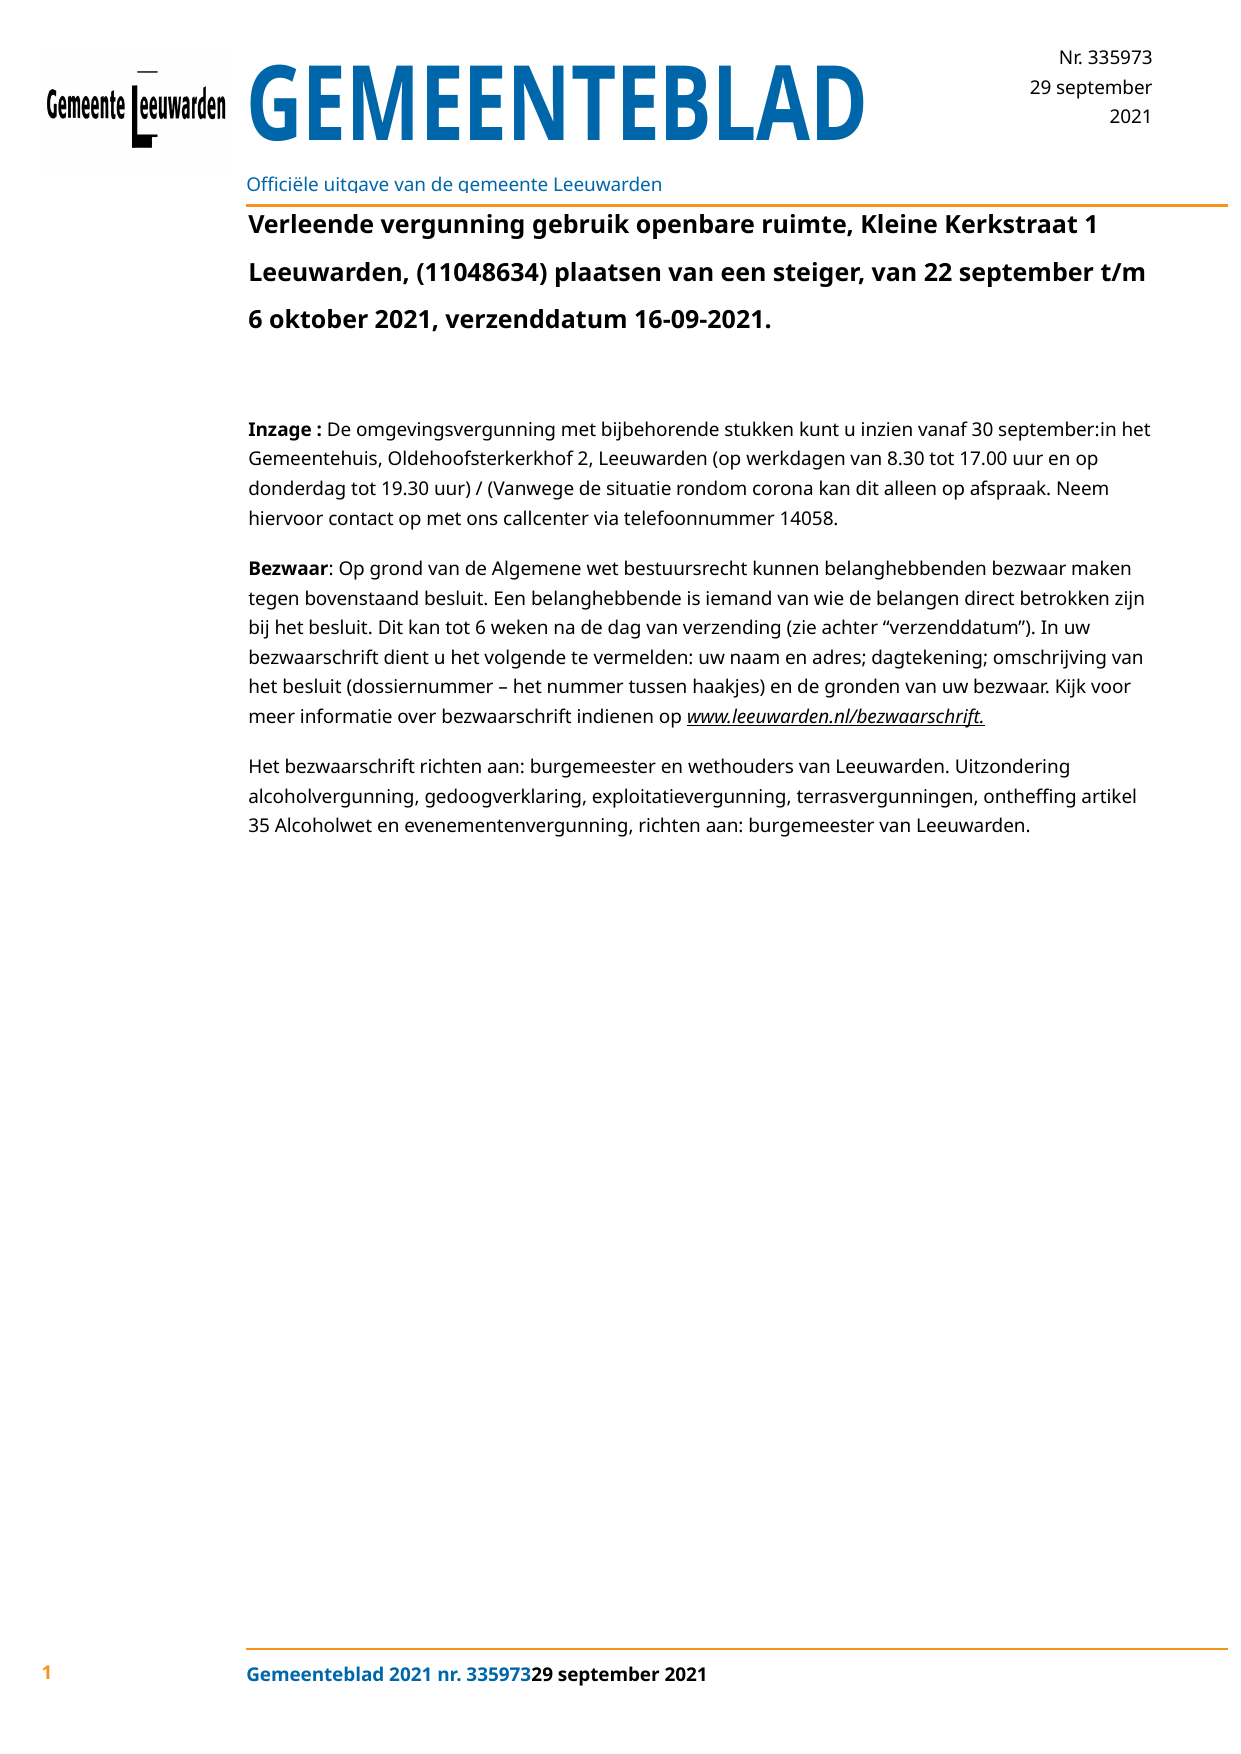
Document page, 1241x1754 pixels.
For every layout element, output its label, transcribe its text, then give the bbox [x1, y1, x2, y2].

picture [41, 47, 231, 172]
text Bezwaar: Op grond van de Algemene wet bestuursrecht kunnen belanghebbenden bezwaar maken tegen bovenstaand besluit. Een belanghebbende is iemand van wie de belangen direct betrokken zijn bij het besluit. Dit kan tot 6 weken na de dag van verzending (zie achter “verzenddatum”). In uw bezwaarschrift dient u het volgende te vermelden: uw naam en adres; dagtekening; omschrijving van het besluit (dossiernummer – het nummer tussen haakjes) en de gronden van uw bezwaar. Kijk voor meer informatie over bezwaarschrift indienen op www.leeuwarden.nl/bezwaarschrift. [248, 555, 1152, 729]
text Het bezwaarschrift richten aan: burgemeester en wethouders van Leeuwarden. Uitzondering alcoholvergunning, gedoogverklaring, exploitatievergunning, terrasvergunningen, ontheffing artikel 35 Alcoholwet en evenementenvergunning, richten aan: burgemeester van Leeuwarden. [248, 753, 1152, 838]
text Verleende vergunning gebruik openbare ruimte, Kleine Kerkstraat 1 Leeuwarden, (11048634) plaatsen van een steiger, van 22 september t/m 6 oktober 2021, verzenddatum 16-09-2021. [248, 207, 1152, 336]
text Inzage : De omgevingsvergunning met bijbehorende stukken kunt u inzien vanaf 30 september:in het Gemeentehuis, Oldehoofsterkerkhof 2, Leeuwarden (op werkdagen van 8.30 tot 17.00 uur en op donderdag tot 19.30 uur) / (Vanwege de situatie rondom corona kan dit alleen op afspraak. Neem hiervoor contact op met ons callcenter via telefoonnummer 14058. [248, 416, 1152, 530]
